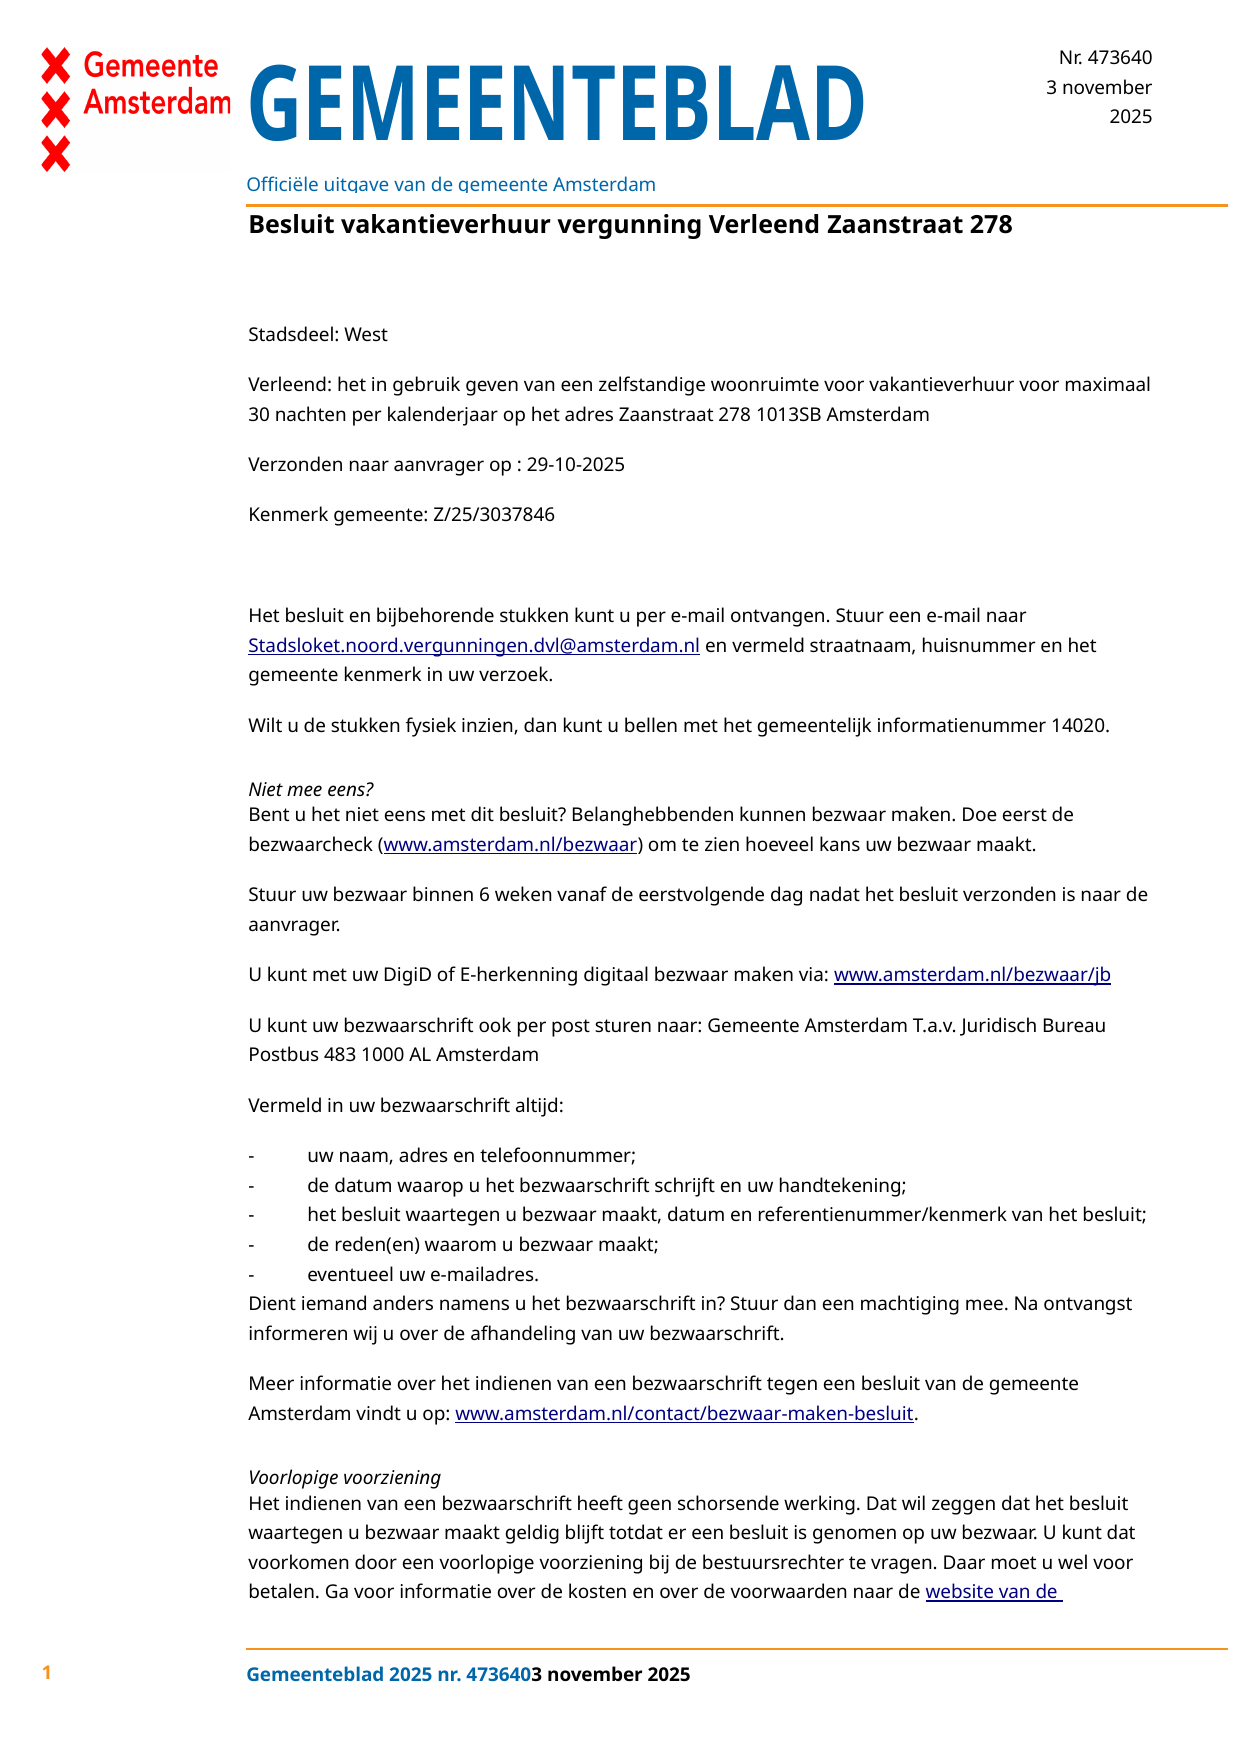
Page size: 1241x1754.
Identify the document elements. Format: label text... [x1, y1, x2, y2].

text Kenmerk gemeente: Z/25/3037846 [248, 502, 1152, 527]
text Wilt u de stukken fysiek inzien, dan kunt u bellen met het gemeentelijk informatienummer 14020. [248, 712, 1152, 738]
picture [41, 47, 231, 172]
text Het indienen van een bezwaarschrift heeft geen schorsende werking. Dat wil zeggen dat het besluit waartegen u bezwaar maakt geldig blijft totdat er een besluit is genomen op uw bezwaar. U kunt dat voorkomen door een voorlopige voorziening bij de bestuursrechter te vragen. Daar moet u wel voor betalen. Ga voor informatie over de kosten en over de voorwaarden naar de website van de [248, 1490, 1152, 1604]
text Verzonden naar aanvrager op : 29-10-2025 [248, 451, 1152, 477]
text Besluit vakantieverhuur vergunning Verleend Zaanstraat 278 [248, 207, 1152, 241]
list uw naam, adres en telefoonnummer; [248, 1142, 1152, 1168]
text Het besluit en bijbehorende stukken kunt u per e-mail ontvangen. Stuur een e-mail naar Stadsloket.noord.vergunningen.dvl@amsterdam.nl en vermeld straatnaam, huisnummer en het gemeente kenmerk in uw verzoek. [248, 602, 1152, 687]
list de reden(en) waarom u bezwaar maakt; [248, 1231, 1152, 1257]
text Meer informatie over het indienen van een bezwaarschrift tegen een besluit van de gemeente Amsterdam vindt u op: www.amsterdam.nl/contact/bezwaar-maken-besluit. [248, 1370, 1152, 1426]
text U kunt uw bezwaarschrift ook per post sturen naar: Gemeente Amsterdam T.a.v. Juridisch Bureau Postbus 483 1000 AL Amsterdam [248, 1012, 1152, 1067]
list eventueel uw e-mailadres. [248, 1261, 1152, 1287]
text Voorlopige voorziening [248, 1464, 1152, 1490]
list de datum waarop u het bezwaarschrift schrijft en uw handtekening; [248, 1172, 1152, 1198]
text Verleend: het in gebruik geven van een zelfstandige woonruimte voor vakantieverhuur voor maximaal 30 nachten per kalenderjaar op het adres Zaanstraat 278 1013SB Amsterdam [248, 371, 1152, 426]
list het besluit waartegen u bezwaar maakt, datum en referentienummer/kenmerk van het besluit; [248, 1202, 1152, 1227]
text Stadsdeel: West [248, 321, 1152, 346]
text Bent u het niet eens met dit besluit? Belanghebbenden kunnen bezwaar maken. Doe eerst de bezwaarcheck (www.amsterdam.nl/bezwaar) om te zien hoeveel kans uw bezwaar maakt. [248, 802, 1152, 857]
text Stuur uw bezwaar binnen 6 weken vanaf de eerstvolgende dag nadat het besluit verzonden is naar de aanvrager. [248, 882, 1152, 937]
text Dient iemand anders namens u het bezwaarschrift in? Stuur dan een machtiging mee. Na ontvangst informeren wij u over de afhandeling van uw bezwaarschrift. [248, 1290, 1152, 1346]
text U kunt met uw DigiD of E-herkenning digitaal bezwaar maken via: www.amsterdam.nl/bezwaar/jb [248, 962, 1152, 987]
text Vermeld in uw bezwaarschrift altijd: [248, 1092, 1152, 1118]
text Niet mee eens? [248, 776, 1152, 802]
